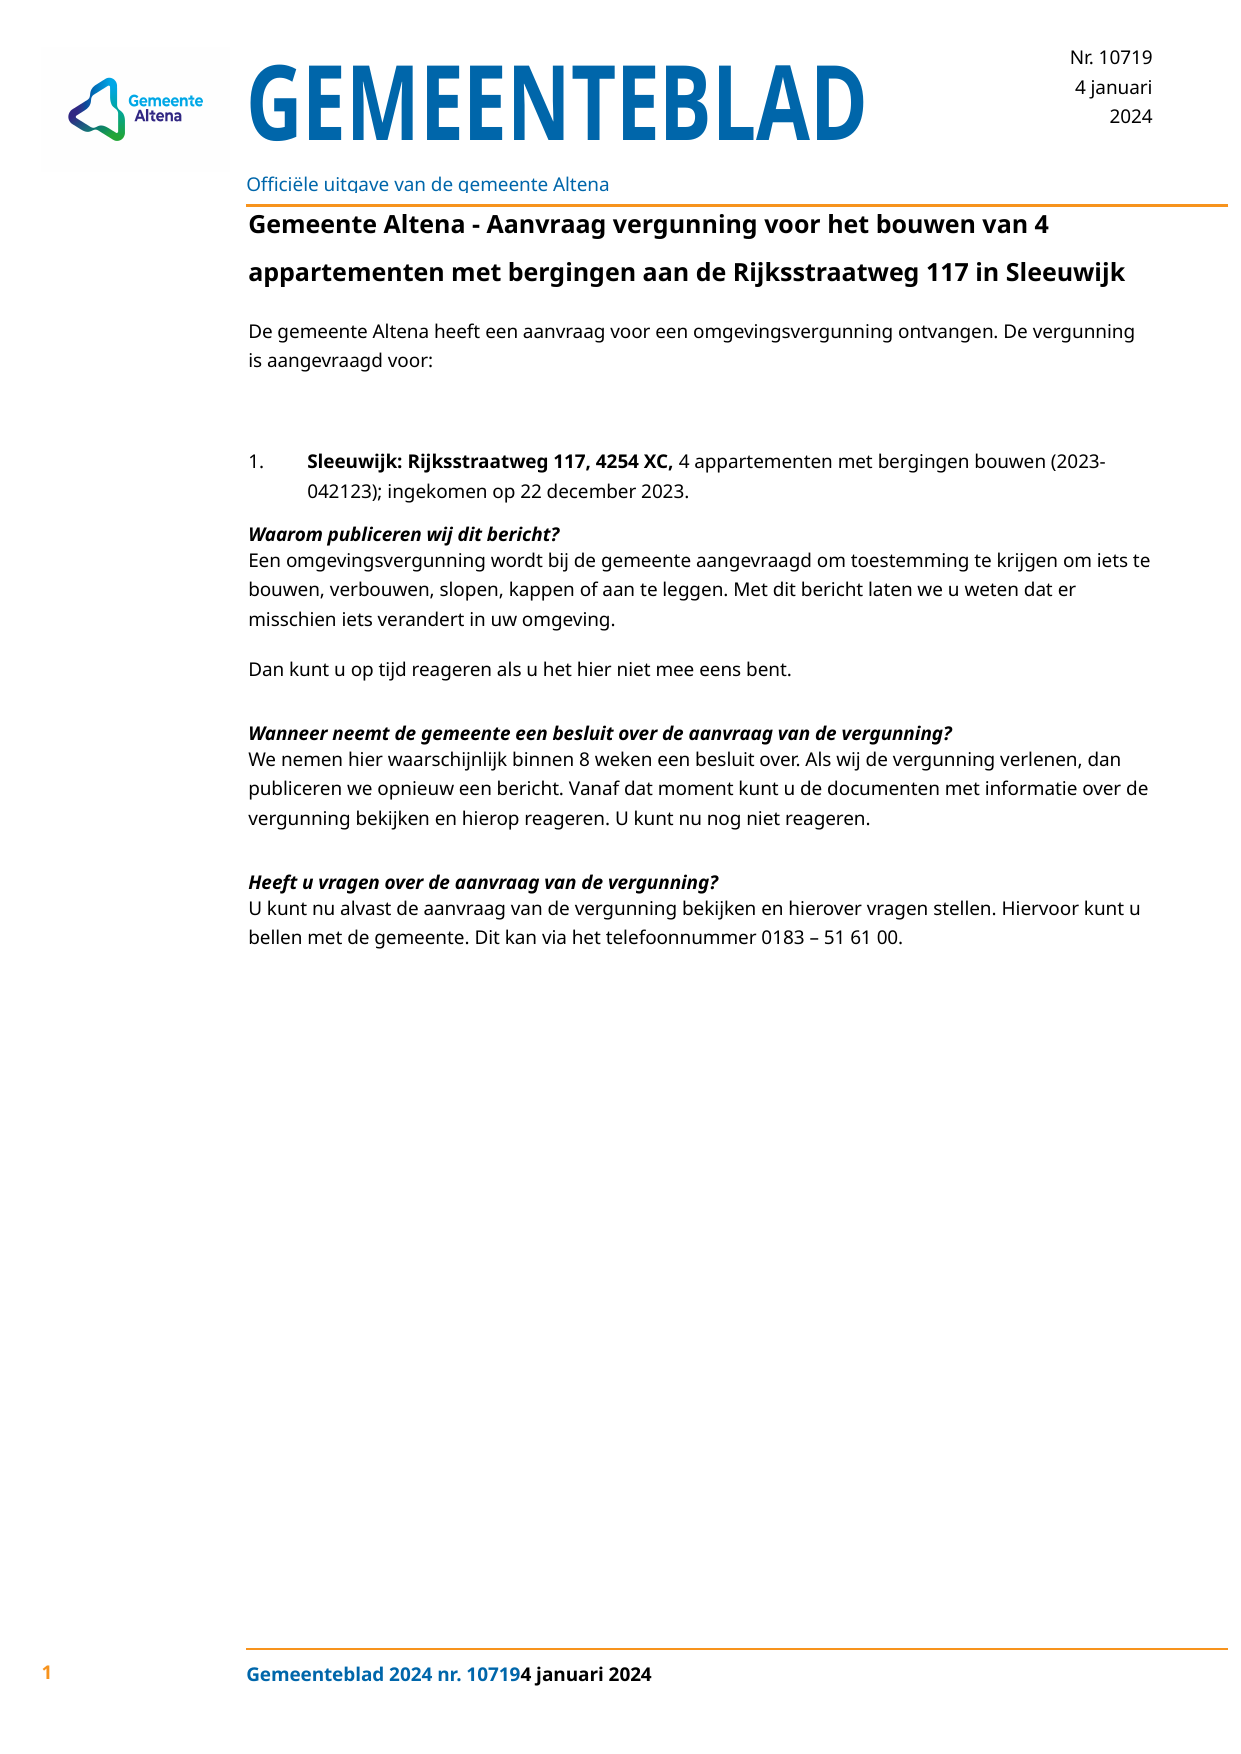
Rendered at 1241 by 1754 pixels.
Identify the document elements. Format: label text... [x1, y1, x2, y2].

text Waarom publiceren wij dit bericht? [248, 521, 1152, 547]
text Wanneer neemt de gemeente een besluit over de aanvraag van de vergunning? [248, 720, 1152, 746]
picture [41, 47, 231, 172]
text U kunt nu alvast de aanvraag van de vergunning bekijken en hierover vragen stellen. Hiervoor kunt u bellen met de gemeente. Dit kan via het telefoonnummer 0183 – 51 61 00. [248, 895, 1152, 950]
text Heeft u vragen over de aanvraag van de vergunning? [248, 869, 1152, 895]
text Gemeente Altena - Aanvraag vergunning voor het bouwen van 4 appartementen met bergingen aan de Rijksstraatweg 117 in Sleeuwijk [248, 207, 1152, 288]
text Een omgevingsvergunning wordt bij de gemeente aangevraagd om toestemming te krijgen om iets te bouwen, verbouwen, slopen, kappen of aan te leggen. Met dit bericht laten we u weten dat er misschien iets verandert in uw omgeving. [248, 547, 1152, 632]
text Dan kunt u op tijd reageren als u het hier niet mee eens bent. [248, 656, 1152, 682]
text We nemen hier waarschijnlijk binnen 8 weken een besluit over. Als wij de vergunning verlenen, dan publiceren we opnieuw een bericht. Vanaf dat moment kunt u de documenten met informatie over de vergunning bekijken en hierop reageren. U kunt nu nog niet reageren. [248, 746, 1152, 831]
text De gemeente Altena heeft een aanvraag voor een omgevingsvergunning ontvangen. De vergunning is aangevraagd voor: [248, 318, 1152, 373]
list Sleeuwijk: Rijksstraatweg 117, 4254 XC, 4 appartementen met bergingen bouwen (2023-042123); ingekomen op 22 december 2023. [248, 448, 1152, 504]
